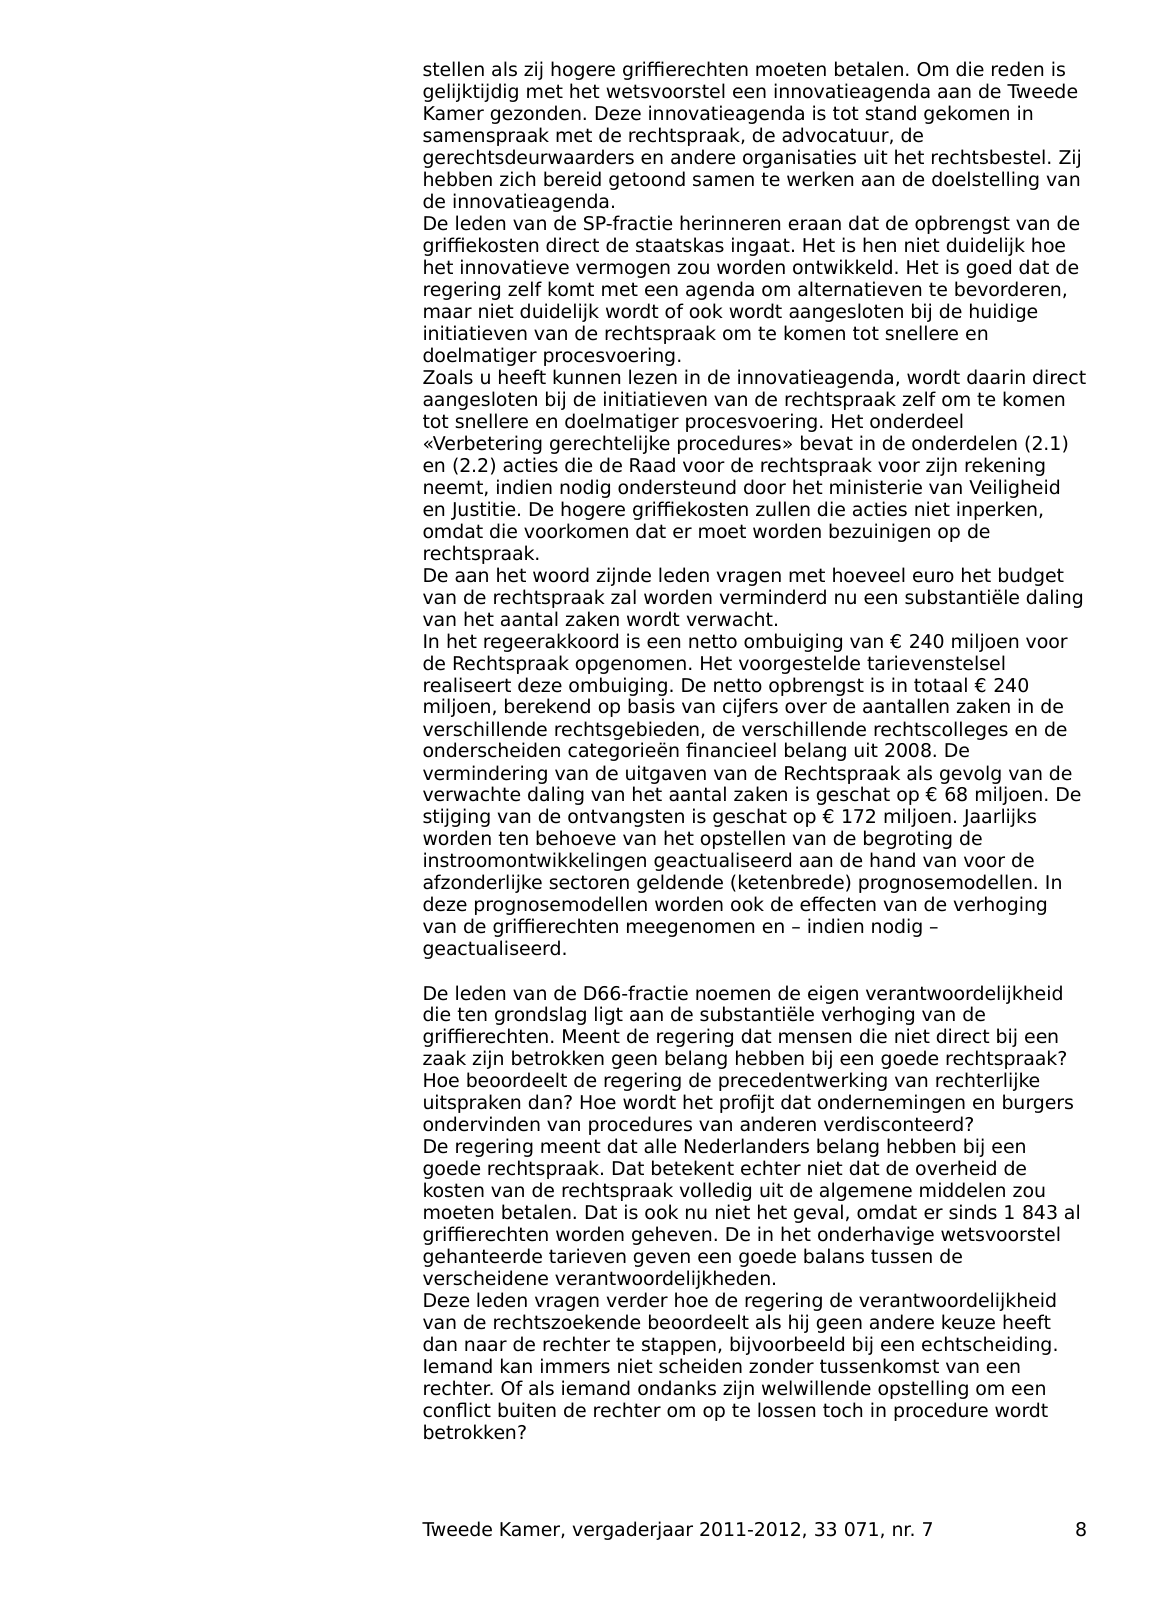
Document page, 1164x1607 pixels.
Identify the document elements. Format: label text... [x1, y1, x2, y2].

text De leden van de D66-fractie noemen de eigen verantwoordelijkheid die ten grondslag ligt aan de substantiële verhoging van de griffierechten. Meent de regering dat mensen die niet direct bij een zaak zijn betrokken geen belang hebben bij een goede rechtspraak? Hoe beoordeelt de regering de precedentwerking van rechterlijke uitspraken dan? Hoe wordt het profijt dat ondernemingen en burgers ondervinden van procedures van anderen verdisconteerd? [422, 982, 1087, 1136]
text De aan het woord zijnde leden vragen met hoeveel euro het budget van de rechtspraak zal worden verminderd nu een substantiële daling van het aantal zaken wordt verwacht. [422, 564, 1087, 631]
text stellen als zij hogere griffierechten moeten betalen. Om die reden is gelijktijdig met het wetsvoorstel een innovatieagenda aan de Tweede Kamer gezonden. Deze innovatieagenda is tot stand gekomen in samenspraak met de rechtspraak, de advocatuur, de gerechtsdeurwaarders en andere organisaties uit het rechtsbestel. Zij hebben zich bereid getoond samen te werken aan de doelstelling van de innovatieagenda. [422, 59, 1087, 213]
text Deze leden vragen verder hoe de regering de verantwoordelijkheid van de rechtszoekende beoordeelt als hij geen andere keuze heeft dan naar de rechter te stappen, bijvoorbeeld bij een echtscheiding. Iemand kan immers niet scheiden zonder tussenkomst van een rechter. Of als iemand ondanks zijn welwillende opstelling om een conflict buiten de rechter om op te lossen toch in procedure wordt betrokken? [422, 1290, 1087, 1444]
text De leden van de SP-fractie herinneren eraan dat de opbrengst van de griffiekosten direct de staatskas ingaat. Het is hen niet duidelijk hoe het innovatieve vermogen zou worden ontwikkeld. Het is goed dat de regering zelf komt met een agenda om alternatieven te bevorderen, maar niet duidelijk wordt of ook wordt aangesloten bij de huidige initiatieven van de rechtspraak om te komen tot snellere en doelmatiger procesvoering. [422, 213, 1087, 367]
text De regering meent dat alle Nederlanders belang hebben bij een goede rechtspraak. Dat betekent echter niet dat de overheid de kosten van de rechtspraak volledig uit de algemene middelen zou moeten betalen. Dat is ook nu niet het geval, omdat er sinds 1 843 al griffierechten worden geheven. De in het onderhavige wetsvoorstel gehanteerde tarieven geven een goede balans tussen de verscheidene verantwoordelijkheden. [422, 1136, 1087, 1290]
text Zoals u heeft kunnen lezen in de innovatieagenda, wordt daarin direct aangesloten bij de initiatieven van de rechtspraak zelf om te komen tot snellere en doelmatiger procesvoering. Het onderdeel «Verbetering gerechtelijke procedures» bevat in de onderdelen (2.1) en (2.2) acties die de Raad voor de rechtspraak voor zijn rekening neemt, indien nodig ondersteund door het ministerie van Veiligheid en Justitie. De hogere griffiekosten zullen die acties niet inperken, omdat die voorkomen dat er moet worden bezuinigen op de rechtspraak. [422, 367, 1087, 564]
text In het regeerakkoord is een netto ombuiging van € 240 miljoen voor de Rechtspraak opgenomen. Het voorgestelde tarievenstelsel realiseert deze ombuiging. De netto opbrengst is in totaal € 240 miljoen, berekend op basis van cijfers over de aantallen zaken in de verschillende rechtsgebieden, de verschillende rechtscolleges en de onderscheiden categorieën financieel belang uit 2008. De vermindering van de uitgaven van de Rechtspraak als gevolg van de verwachte daling van het aantal zaken is geschat op € 68 miljoen. De stijging van de ontvangsten is geschat op € 172 miljoen. Jaarlijks worden ten behoeve van het opstellen van de begroting de instroomontwikkelingen geactualiseerd aan de hand van voor de afzonderlijke sectoren geldende (ketenbrede) prognosemodellen. In deze prognosemodellen worden ook de effecten van de verhoging van de griffierechten meegenomen en – indien nodig – geactualiseerd. [422, 631, 1087, 960]
